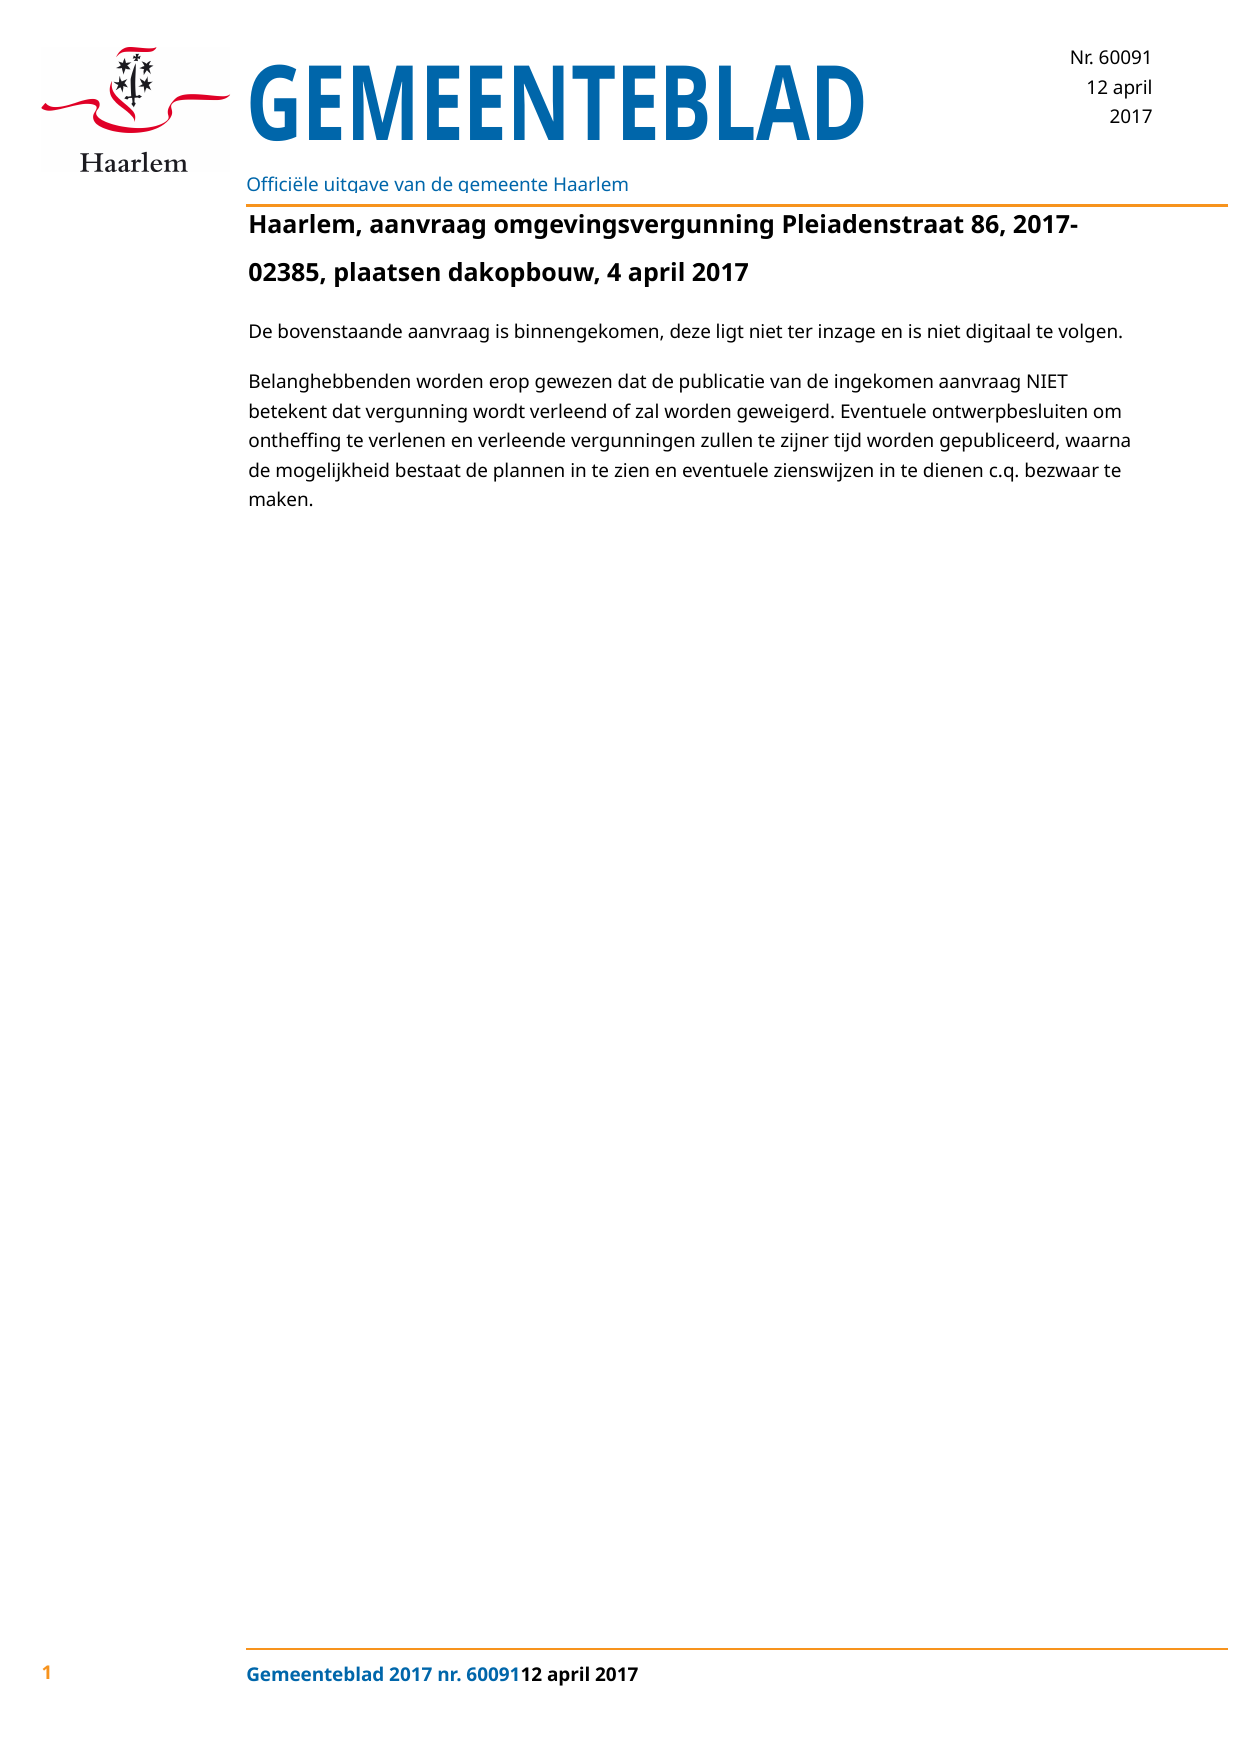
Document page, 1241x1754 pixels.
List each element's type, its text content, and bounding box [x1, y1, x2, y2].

text Haarlem, aanvraag omgevingsvergunning Pleiadenstraat 86, 2017-02385, plaatsen dakopbouw, 4 april 2017 [248, 207, 1152, 288]
text Belanghebbenden worden erop gewezen dat de publicatie van de ingekomen aanvraag NIET betekent dat vergunning wordt verleend of zal worden geweigerd. Eventuele ontwerpbesluiten om ontheffing te verlenen en verleende vergunningen zullen te zijner tijd worden gepubliceerd, waarna de mogelijkheid bestaat de plannen in te zien en eventuele zienswijzen in te dienen c.q. bezwaar te maken. [248, 368, 1152, 512]
text De bovenstaande aanvraag is binnengekomen, deze ligt niet ter inzage en is niet digitaal te volgen. [248, 318, 1152, 344]
picture [41, 47, 231, 172]
